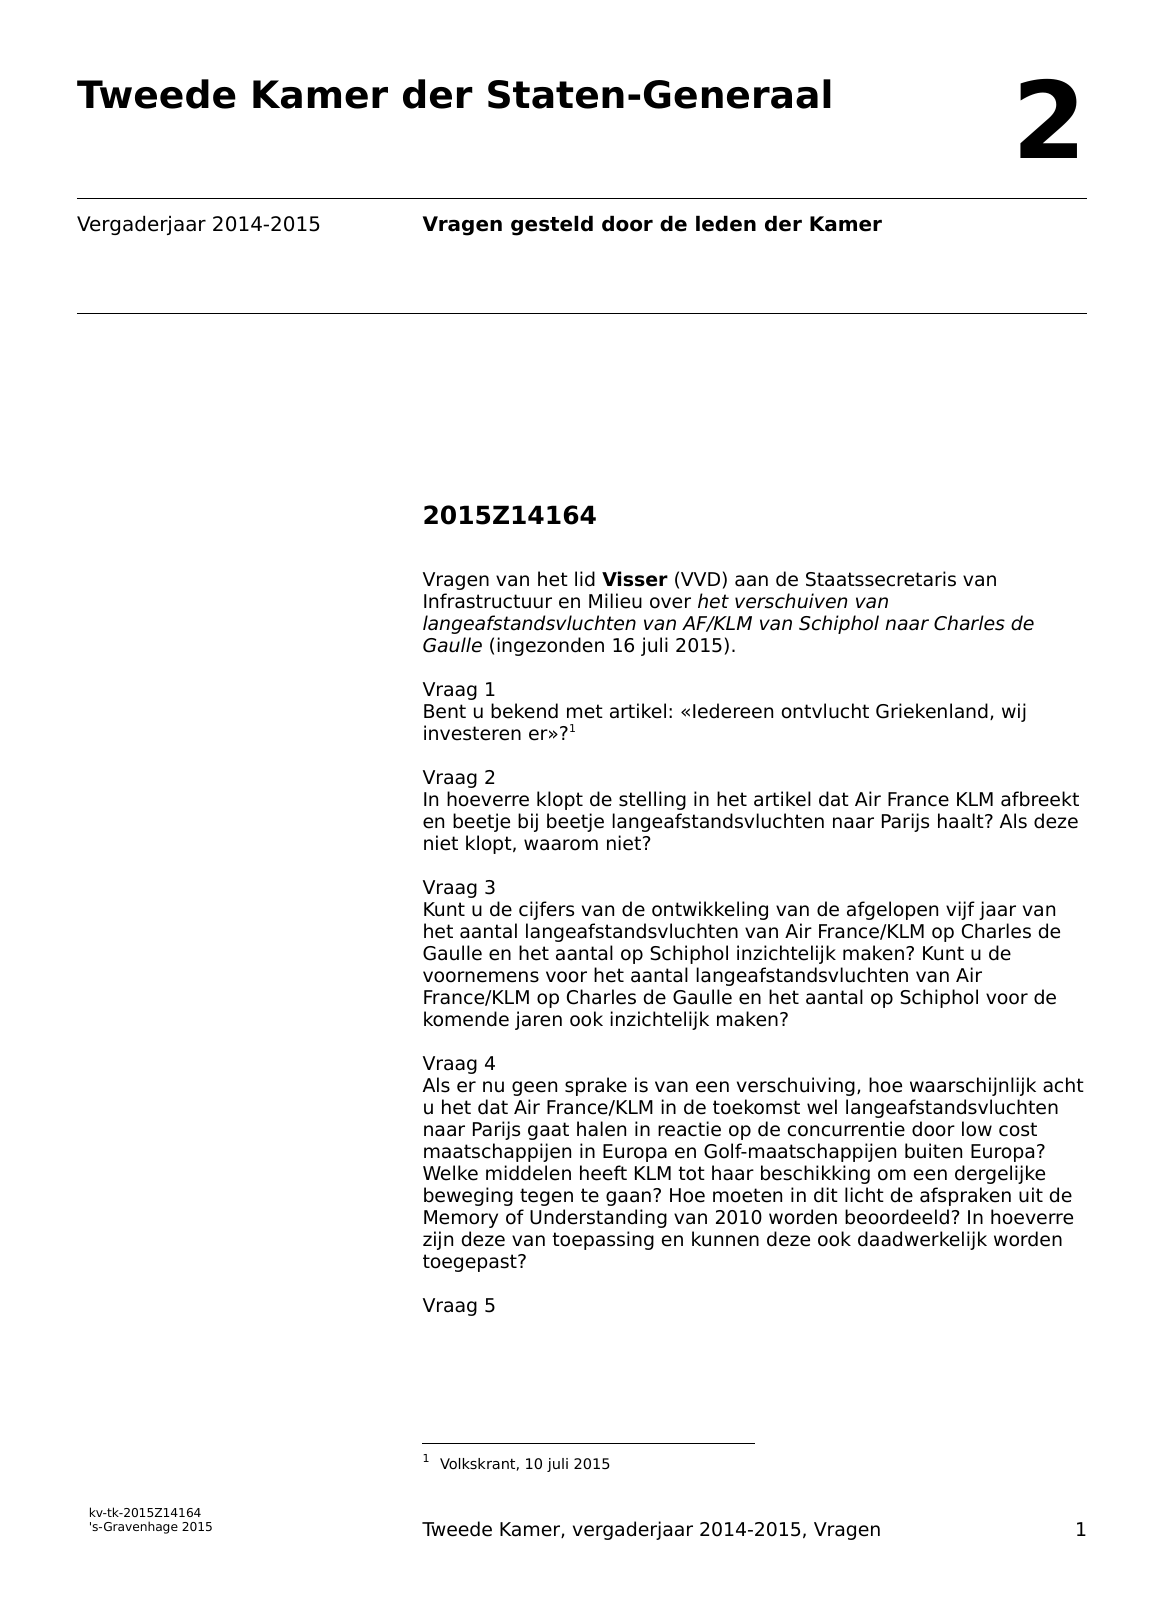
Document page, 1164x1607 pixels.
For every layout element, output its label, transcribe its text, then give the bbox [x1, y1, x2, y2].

text Volkskrant, 10 juli 2015 [422, 1452, 1087, 1474]
text 2015Z14164 [422, 501, 1087, 531]
text kv-tk-2015Z14164 [88, 1506, 323, 1520]
text Vraag 5 [422, 1295, 1087, 1317]
table_header Tweede Kamer der Staten-Generaal [77, 59, 886, 198]
table_header 2 [886, 59, 1087, 198]
text In hoeverre klopt de stelling in het artikel dat Air France KLM afbreekt en beetje bij beetje langeafstandsvluchten naar Parijs haalt? Als deze niet klopt, waarom niet? [422, 789, 1087, 855]
text Vraag 4 [422, 1053, 1087, 1075]
text Als er nu geen sprake is van een verschuiving, hoe waarschijnlijk acht u het dat Air France/KLM in de toekomst wel langeafstandsvluchten naar Parijs gaat halen in reactie op de concurrentie door low cost maatschappijen in Europa en Golf-maatschappijen buiten Europa? Welke middelen heeft KLM tot haar beschikking om een dergelijke beweging tegen te gaan? Hoe moeten in dit licht de afspraken uit de Memory of Understanding van 2010 worden beoordeeld? In hoeverre zijn deze van toepassing en kunnen deze ook daadwerkelijk worden toegepast? [422, 1075, 1087, 1273]
table_cell Vergaderjaar 2014-2015 [77, 199, 422, 313]
text Bent u bekend met artikel: «Iedereen ontvlucht Griekenland, wij investeren er»? [422, 701, 1087, 745]
text Vraag 2 [422, 767, 1087, 789]
text 's-Gravenhage 2015 [88, 1520, 323, 1534]
text Vraag 3 [422, 877, 1087, 899]
text Kunt u de cijfers van de ontwikkeling van de afgelopen vijf jaar van het aantal langeafstandsvluchten van Air France/KLM op Charles de Gaulle en het aantal op Schiphol inzichtelijk maken? Kunt u de voornemens voor het aantal langeafstandsvluchten van Air France/KLM op Charles de Gaulle en het aantal op Schiphol voor de komende jaren ook inzichtelijk maken? [422, 899, 1087, 1031]
text Vragen van het lid Visser (VVD) aan de Staatssecretaris van Infrastructuur en Milieu over het verschuiven van langeafstandsvluchten van AF/KLM van Schiphol naar Charles de Gaulle (ingezonden 16 juli 2015). [422, 569, 1087, 657]
table_cell Vragen gesteld door de leden der Kamer [422, 199, 1087, 313]
text Vraag 1 [422, 679, 1087, 701]
